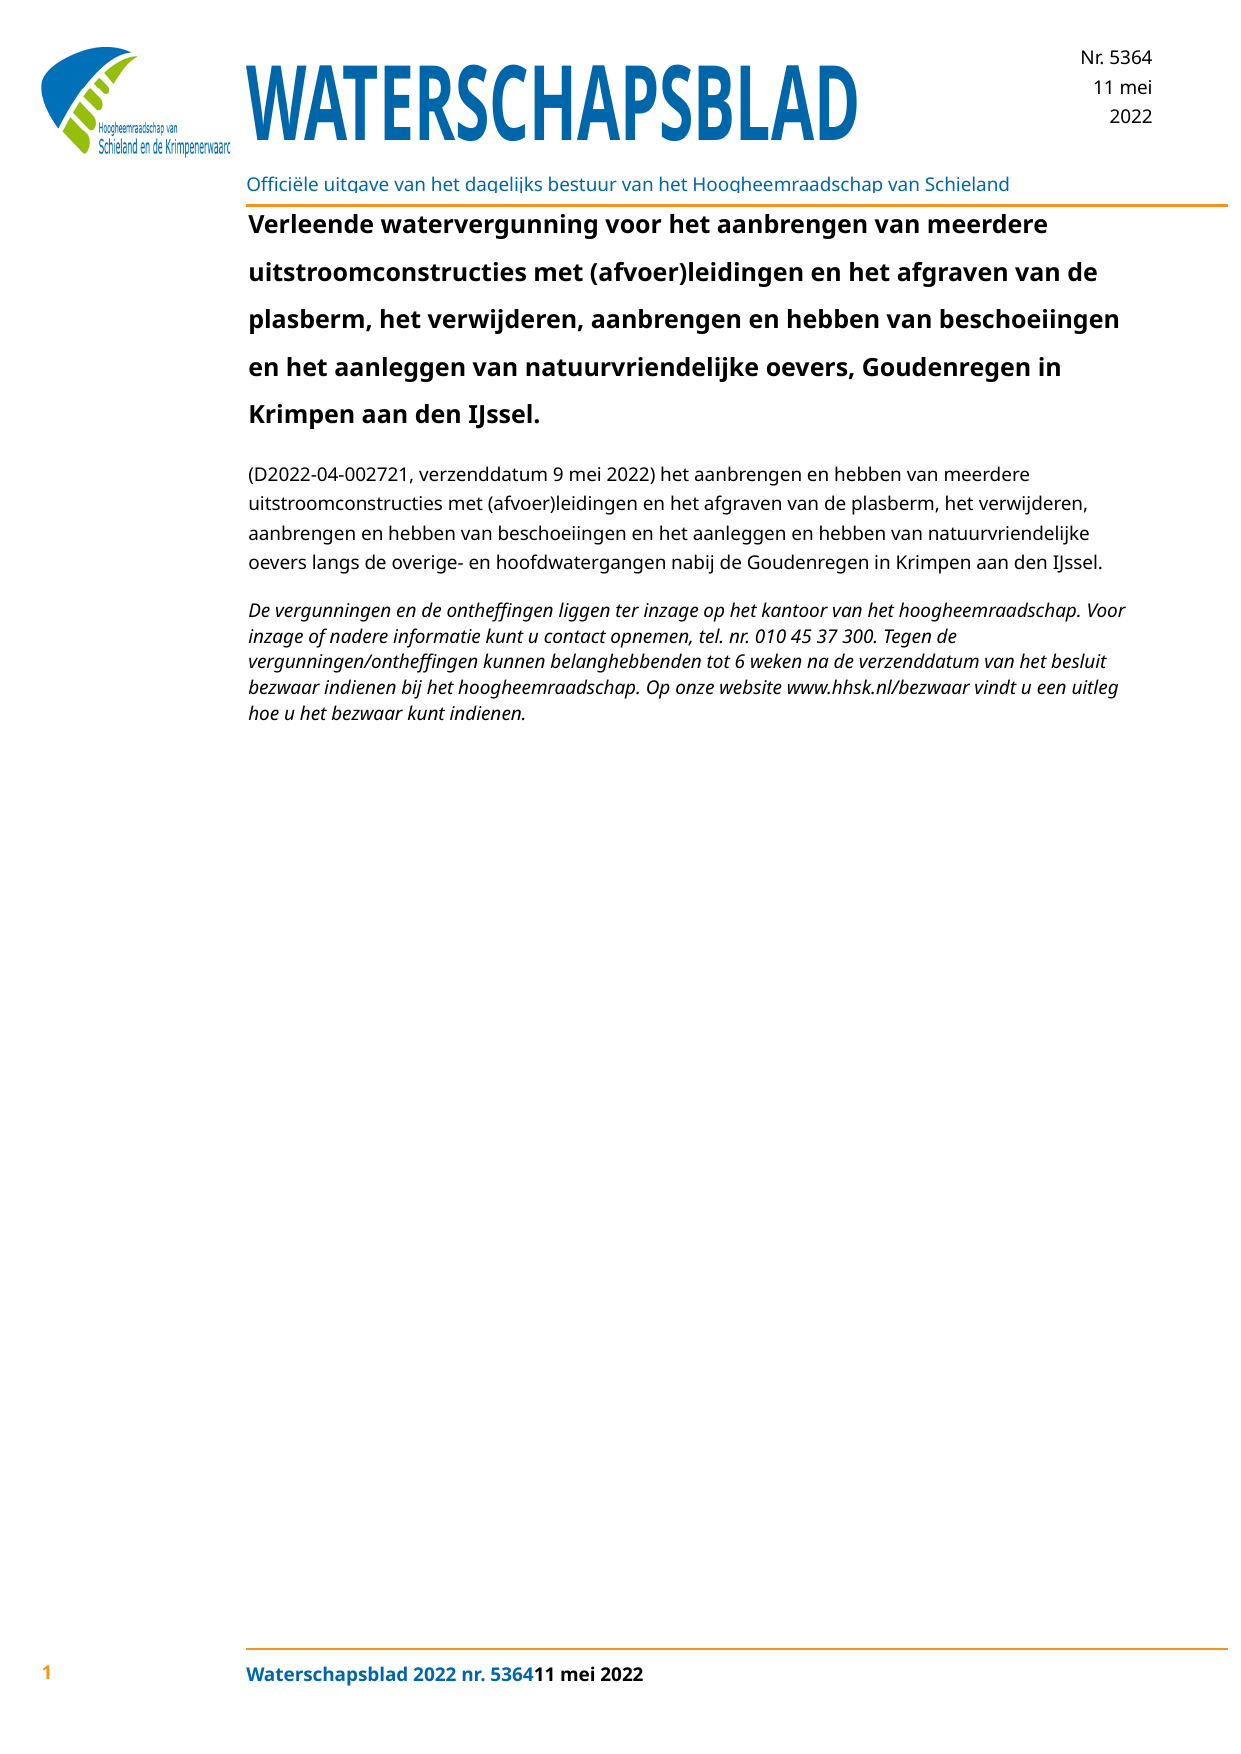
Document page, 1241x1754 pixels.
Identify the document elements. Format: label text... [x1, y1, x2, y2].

text De vergunningen en de ontheffingen liggen ter inzage op het kantoor van het hoogheemraadschap. Voor inzage of nadere informatie kunt u contact opnemen, tel. nr. 010 45 37 300. Tegen de vergunningen/ontheffingen kunnen belanghebbenden tot 6 weken na de verzenddatum van het besluit bezwaar indienen bij het hoogheemraadschap. Op onze website www.hhsk.nl/bezwaar vindt u een uitleg hoe u het bezwaar kunt indienen. [248, 597, 1152, 726]
text Verleende watervergunning voor het aanbrengen van meerdere uitstroomconstructies met (afvoer)leidingen en het afgraven van de plasberm, het verwijderen, aanbrengen en hebben van beschoeiingen en het aanleggen van natuurvriendelijke oevers, Goudenregen in Krimpen aan den IJssel. [248, 207, 1152, 431]
text (D2022-04-002721, verzenddatum 9 mei 2022) het aanbrengen en hebben van meerdere uitstroomconstructies met (afvoer)leidingen en het afgraven van de plasberm, het verwijderen, aanbrengen en hebben van beschoeiingen en het aanleggen en hebben van natuurvriendelijke oevers langs de overige- en hoofdwatergangen nabij de Goudenregen in Krimpen aan den IJssel. [248, 461, 1152, 575]
picture [41, 47, 231, 172]
